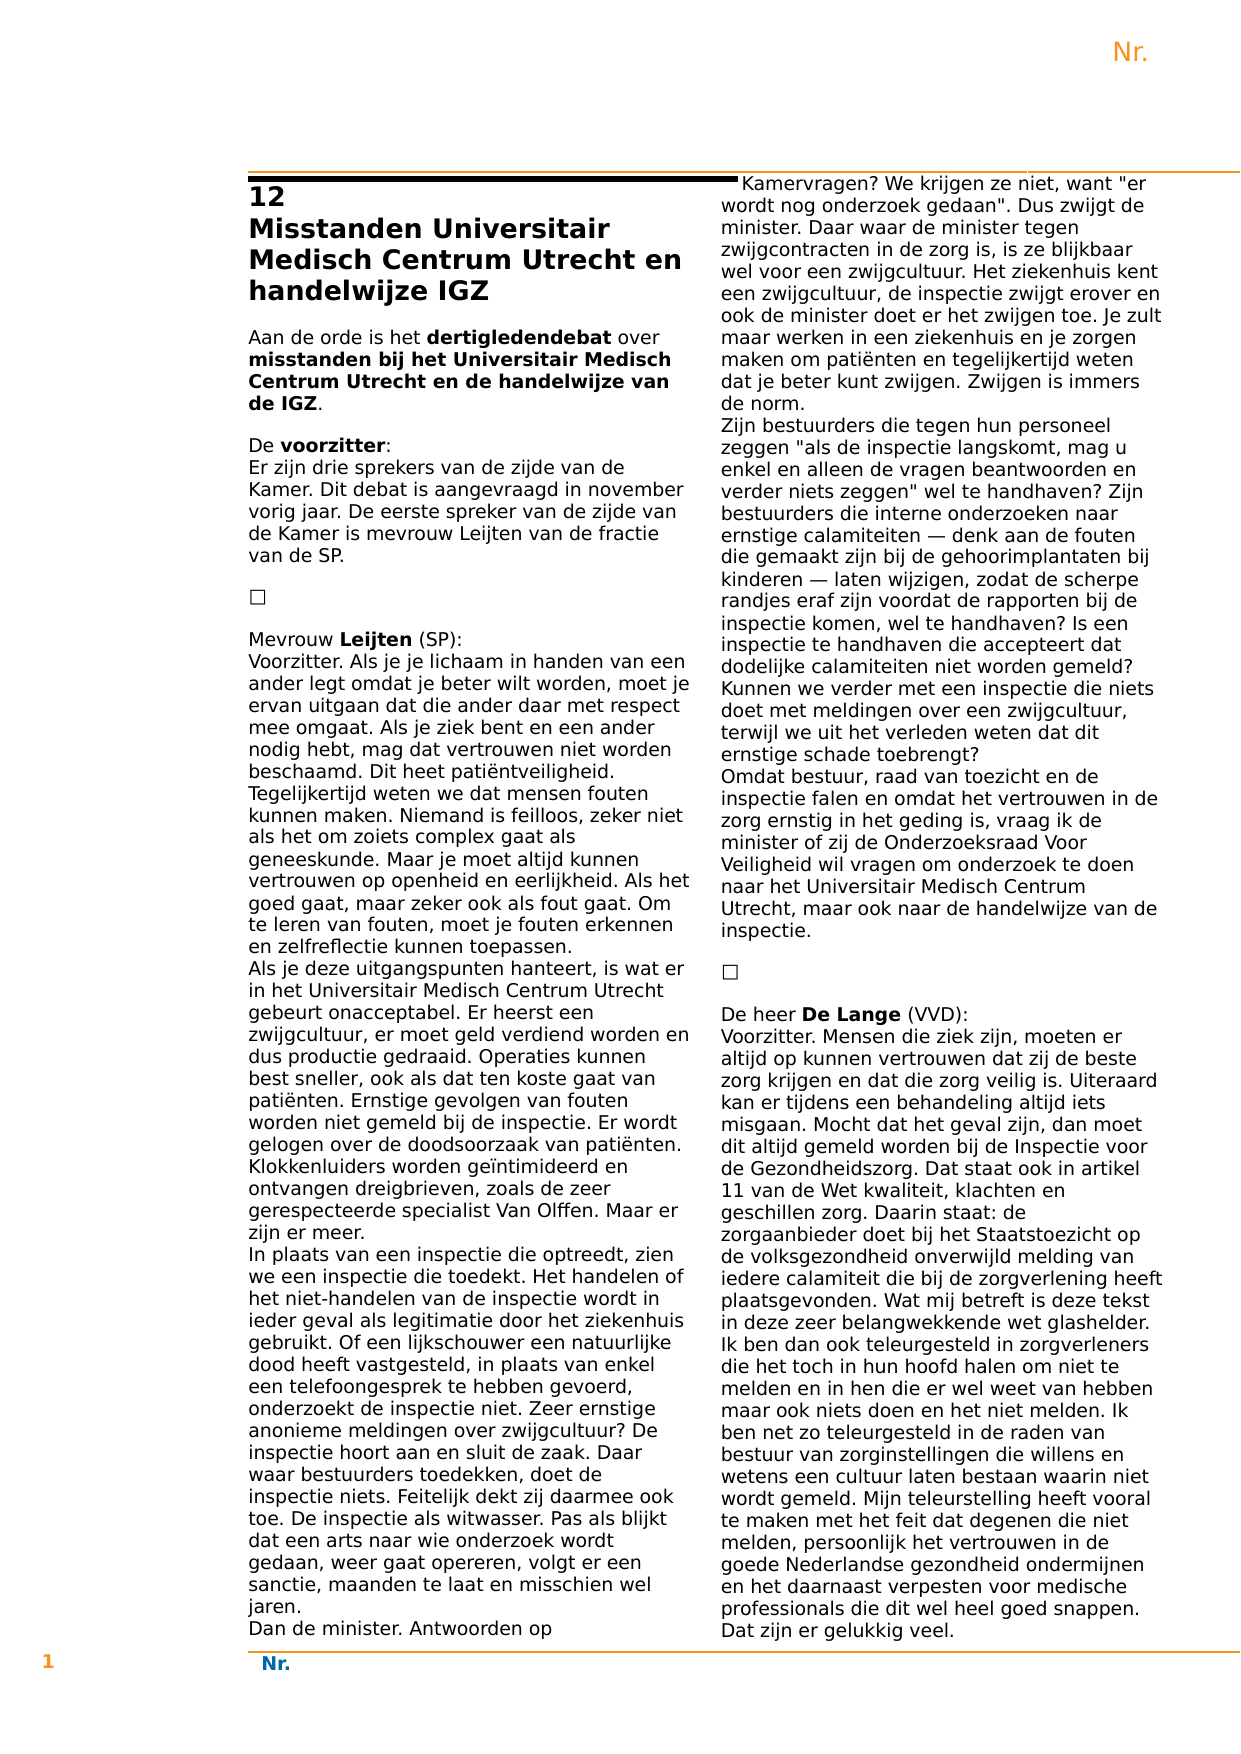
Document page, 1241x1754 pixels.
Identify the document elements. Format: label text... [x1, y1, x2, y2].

text ⬜ [721, 962, 1163, 984]
text Als je deze uitgangspunten hanteert, is wat er in het Universitair Medisch Centrum Utrecht gebeurt onacceptabel. Er heerst een zwijgcultuur, er moet geld verdiend worden en dus productie gedraaid. Operaties kunnen best sneller, ook als dat ten koste gaat van patiënten. Ernstige gevolgen van fouten worden niet gemeld bij de inspectie. Er wordt gelogen over de doodsoorzaak van patiënten. Klokkenluiders worden geïntimideerd en ontvangen dreigbrieven, zoals de zeer gerespecteerde specialist Van Olffen. Maar er zijn er meer. [248, 958, 691, 1244]
text Voorzitter. Mensen die ziek zijn, moeten er altijd op kunnen vertrouwen dat zij de beste zorg krijgen en dat die zorg veilig is. Uiteraard kan er tijdens een behandeling altijd iets misgaan. Mocht dat het geval zijn, dan moet dit altijd gemeld worden bij de Inspectie voor de Gezondheidszorg. Dat staat ook in artikel 11 van de Wet kwaliteit, klachten en geschillen zorg. Daarin staat: de zorgaanbieder doet bij het Staatstoezicht op de volksgezondheid onverwijld melding van iedere calamiteit die bij de zorgverlening heeft plaatsgevonden. Wat mij betreft is deze tekst in deze zeer belangwekkende wet glashelder. Ik ben dan ook teleurgesteld in zorgverleners die het toch in hun hoofd halen om niet te melden en in hen die er wel weet van hebben maar ook niets doen en het niet melden. Ik ben net zo teleurgesteld in de raden van bestuur van zorginstellingen die willens en wetens een cultuur laten bestaan waarin niet wordt gemeld. Mijn teleurstelling heeft vooral te maken met het feit dat degenen die niet melden, persoonlijk het vertrouwen in de goede Nederlandse gezondheid ondermijnen en het daarnaast verpesten voor medische professionals die dit wel heel goed snappen. Dat zijn er gelukkig veel. [721, 1026, 1163, 1641]
text Voorzitter. Als je je lichaam in handen van een ander legt omdat je beter wilt worden, moet je ervan uitgaan dat die ander daar met respect mee omgaat. Als je ziek bent en een ander nodig hebt, mag dat vertrouwen niet worden beschaamd. Dit heet patiëntveiligheid. Tegelijkertijd weten we dat mensen fouten kunnen maken. Niemand is feilloos, zeker niet als het om zoiets complex gaat als geneeskunde. Maar je moet altijd kunnen vertrouwen op openheid en eerlijkheid. Als het goed gaat, maar zeker ook als fout gaat. Om te leren van fouten, moet je fouten erkennen en zelfreflectie kunnen toepassen. [248, 651, 691, 958]
text Kamervragen? We krijgen ze niet, want "er wordt nog onderzoek gedaan". Dus zwijgt de minister. Daar waar de minister tegen zwijgcontracten in de zorg is, is ze blijkbaar wel voor een zwijgcultuur. Het ziekenhuis kent een zwijgcultuur, de inspectie zwijgt erover en ook de minister doet er het zwijgen toe. Je zult maar werken in een ziekenhuis en je zorgen maken om patiënten en tegelijkertijd weten dat je beter kunt zwijgen. Zwijgen is immers de norm. [721, 173, 1163, 414]
text Aan de orde is het dertigledendebat over misstanden bij het Universitair Medisch Centrum Utrecht en de handelwijze van de IGZ. [248, 327, 691, 415]
text ⬜ [248, 587, 691, 609]
text In plaats van een inspectie die optreedt, zien we een inspectie die toedekt. Het handelen of het niet-handelen van de inspectie wordt in ieder geval als legitimatie door het ziekenhuis gebruikt. Of een lijkschouwer een natuurlijke dood heeft vastgesteld, in plaats van enkel een telefoongesprek te hebben gevoerd, onderzoekt de inspectie niet. Zeer ernstige anonieme meldingen over zwijgcultuur? De inspectie hoort aan en sluit de zaak. Daar waar bestuurders toedekken, doet de inspectie niets. Feitelijk dekt zij daarmee ook toe. De inspectie als witwasser. Pas als blijkt dat een arts naar wie onderzoek wordt gedaan, weer gaat opereren, volgt er een sanctie, maanden te laat en misschien wel jaren. [248, 1244, 691, 1618]
text Zijn bestuurders die tegen hun personeel zeggen "als de inspectie langskomt, mag u enkel en alleen de vragen beantwoorden en verder niets zeggen" wel te handhaven? Zijn bestuurders die interne onderzoeken naar ernstige calamiteiten — denk aan de fouten die gemaakt zijn bij de gehoorimplantaten bij kinderen — laten wijzigen, zodat de scherpe randjes eraf zijn voordat de rapporten bij de inspectie komen, wel te handhaven? Is een inspectie te handhaven die accepteert dat dodelijke calamiteiten niet worden gemeld? Kunnen we verder met een inspectie die niets doet met meldingen over een zwijgcultuur, terwijl we uit het verleden weten dat dit ernstige schade toebrengt? [721, 414, 1163, 766]
text De voorzitter: [248, 435, 691, 457]
text De heer De Lange (VVD): [721, 1004, 1163, 1026]
text Mevrouw Leijten (SP): [248, 629, 691, 651]
title 12 Misstanden Universitair Medisch Centrum Utrecht en handelwijze IGZ [248, 182, 691, 307]
text Er zijn drie sprekers van de zijde van de Kamer. Dit debat is aangevraagd in november vorig jaar. De eerste spreker van de zijde van de Kamer is mevrouw Leijten van de fractie van de SP. [248, 457, 691, 567]
text Dan de minister. Antwoorden op [248, 1618, 691, 1640]
text Omdat bestuur, raad van toezicht en de inspectie falen en omdat het vertrouwen in de zorg ernstig in het geding is, vraag ik de minister of zij de Onderzoeksraad Voor Veiligheid wil vragen om onderzoek te doen naar het Universitair Medisch Centrum Utrecht, maar ook naar de handelwijze van de inspectie. [721, 766, 1163, 942]
